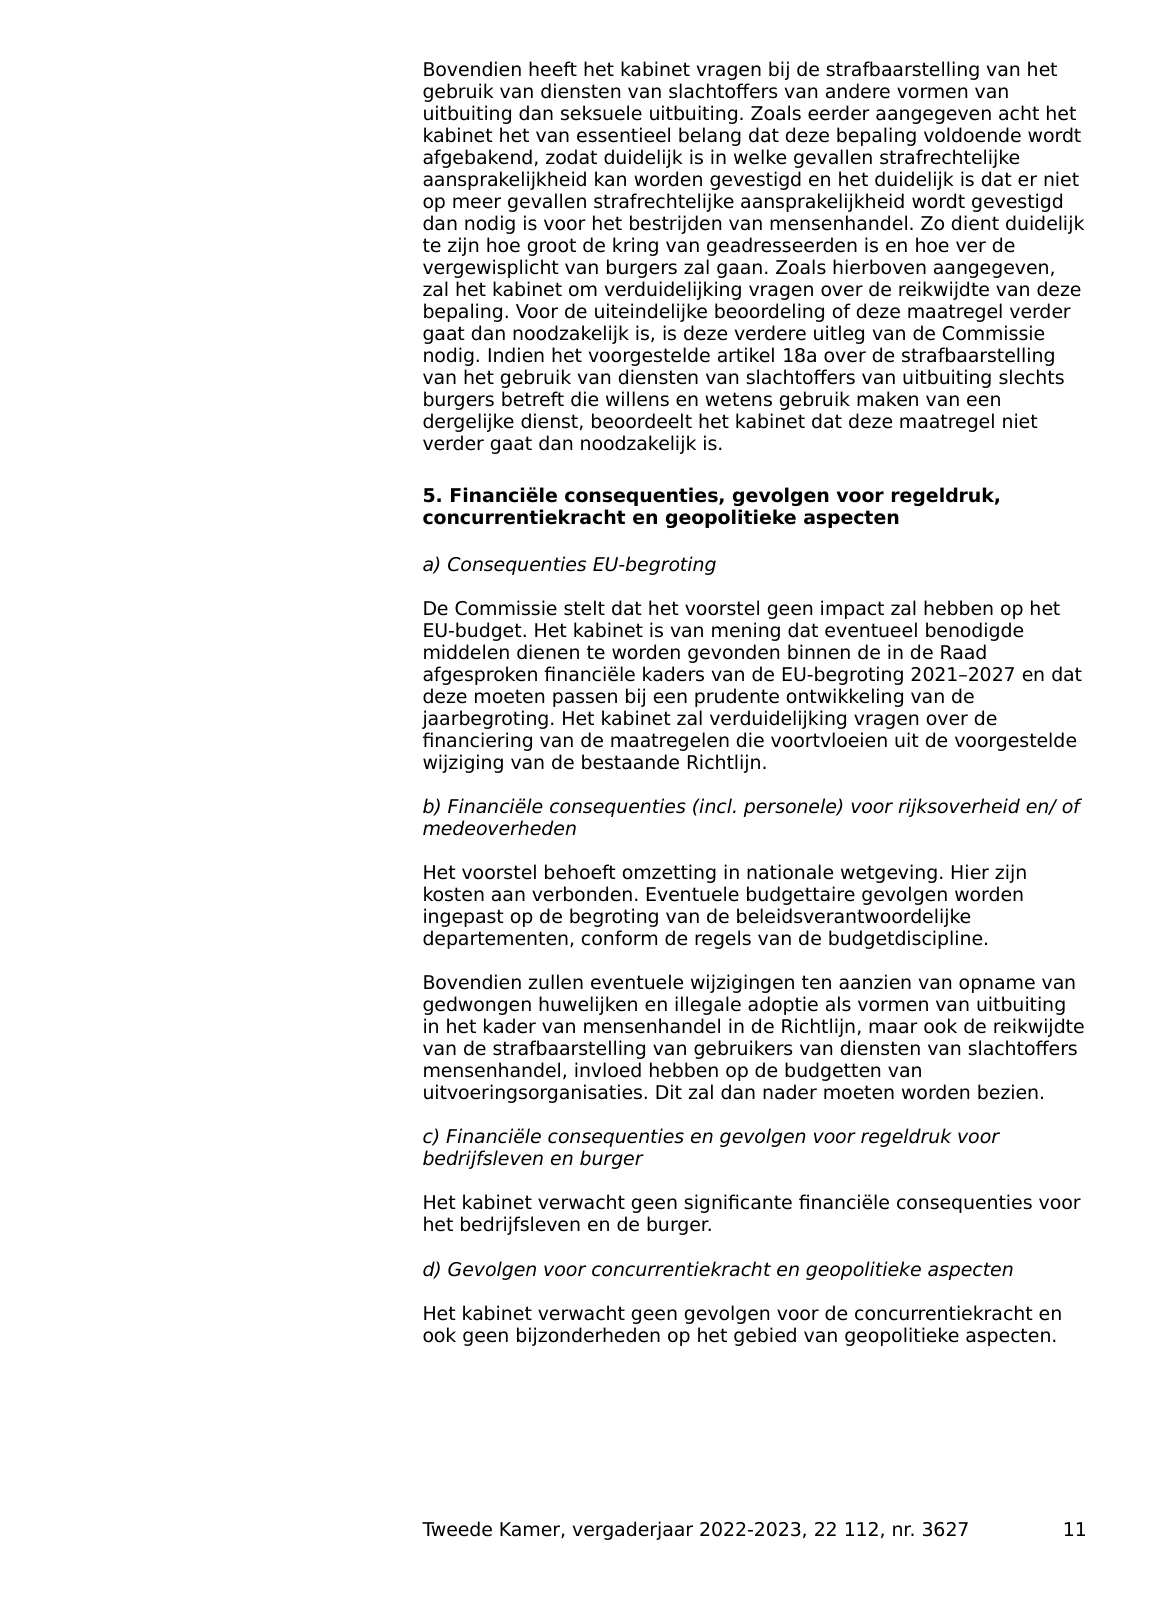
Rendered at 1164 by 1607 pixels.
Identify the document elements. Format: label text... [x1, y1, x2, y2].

subtitle c) Financiële consequenties en gevolgen voor regeldruk voor bedrijfsleven en burger [422, 1126, 1087, 1170]
text Het kabinet verwacht geen significante financiële consequenties voor het bedrijfsleven en de burger. [422, 1192, 1087, 1236]
text Bovendien heeft het kabinet vragen bij de strafbaarstelling van het gebruik van diensten van slachtoffers van andere vormen van uitbuiting dan seksuele uitbuiting. Zoals eerder aangegeven acht het kabinet het van essentieel belang dat deze bepaling voldoende wordt afgebakend, zodat duidelijk is in welke gevallen strafrechtelijke aansprakelijkheid kan worden gevestigd en het duidelijk is dat er niet op meer gevallen strafrechtelijke aansprakelijkheid wordt gevestigd dan nodig is voor het bestrijden van mensenhandel. Zo dient duidelijk te zijn hoe groot de kring van geadresseerden is en hoe ver de vergewisplicht van burgers zal gaan. Zoals hierboven aangegeven, zal het kabinet om verduidelijking vragen over de reikwijdte van deze bepaling. Voor de uiteindelijke beoordeling of deze maatregel verder gaat dan noodzakelijk is, is deze verdere uitleg van de Commissie nodig. Indien het voorgestelde artikel 18a over de strafbaarstelling van het gebruik van diensten van slachtoffers van uitbuiting slechts burgers betreft die willens en wetens gebruik maken van een dergelijke dienst, beoordeelt het kabinet dat deze maatregel niet verder gaat dan noodzakelijk is. [422, 59, 1087, 455]
text De Commissie stelt dat het voorstel geen impact zal hebben op het EU-budget. Het kabinet is van mening dat eventueel benodigde middelen dienen te worden gevonden binnen de in de Raad afgesproken financiële kaders van de EU-begroting 2021–2027 en dat deze moeten passen bij een prudente ontwikkeling van de jaarbegroting. Het kabinet zal verduidelijking vragen over de financiering van de maatregelen die voortvloeien uit de voorgestelde wijziging van de bestaande Richtlijn. [422, 598, 1087, 774]
subtitle a) Consequenties EU-begroting [422, 554, 1087, 576]
subtitle d) Gevolgen voor concurrentiekracht en geopolitieke aspecten [422, 1258, 1087, 1280]
subtitle b) Financiële consequenties (incl. personele) voor rijksoverheid en/ of medeoverheden [422, 796, 1087, 840]
text Het voorstel behoeft omzetting in nationale wetgeving. Hier zijn kosten aan verbonden. Eventuele budgettaire gevolgen worden ingepast op de begroting van de beleidsverantwoordelijke departementen, conform de regels van de budgetdiscipline. [422, 862, 1087, 950]
text Het kabinet verwacht geen gevolgen voor de concurrentiekracht en ook geen bijzonderheden op het gebied van geopolitieke aspecten. [422, 1303, 1087, 1347]
subtitle 5. Financiële consequenties, gevolgen voor regeldruk, concurrentiekracht en geopolitieke aspecten [422, 485, 1087, 529]
text Bovendien zullen eventuele wijzigingen ten aanzien van opname van gedwongen huwelijken en illegale adoptie als vormen van uitbuiting in het kader van mensenhandel in de Richtlijn, maar ook de reikwijdte van de strafbaarstelling van gebruikers van diensten van slachtoffers mensenhandel, invloed hebben op de budgetten van uitvoeringsorganisaties. Dit zal dan nader moeten worden bezien. [422, 972, 1087, 1104]
